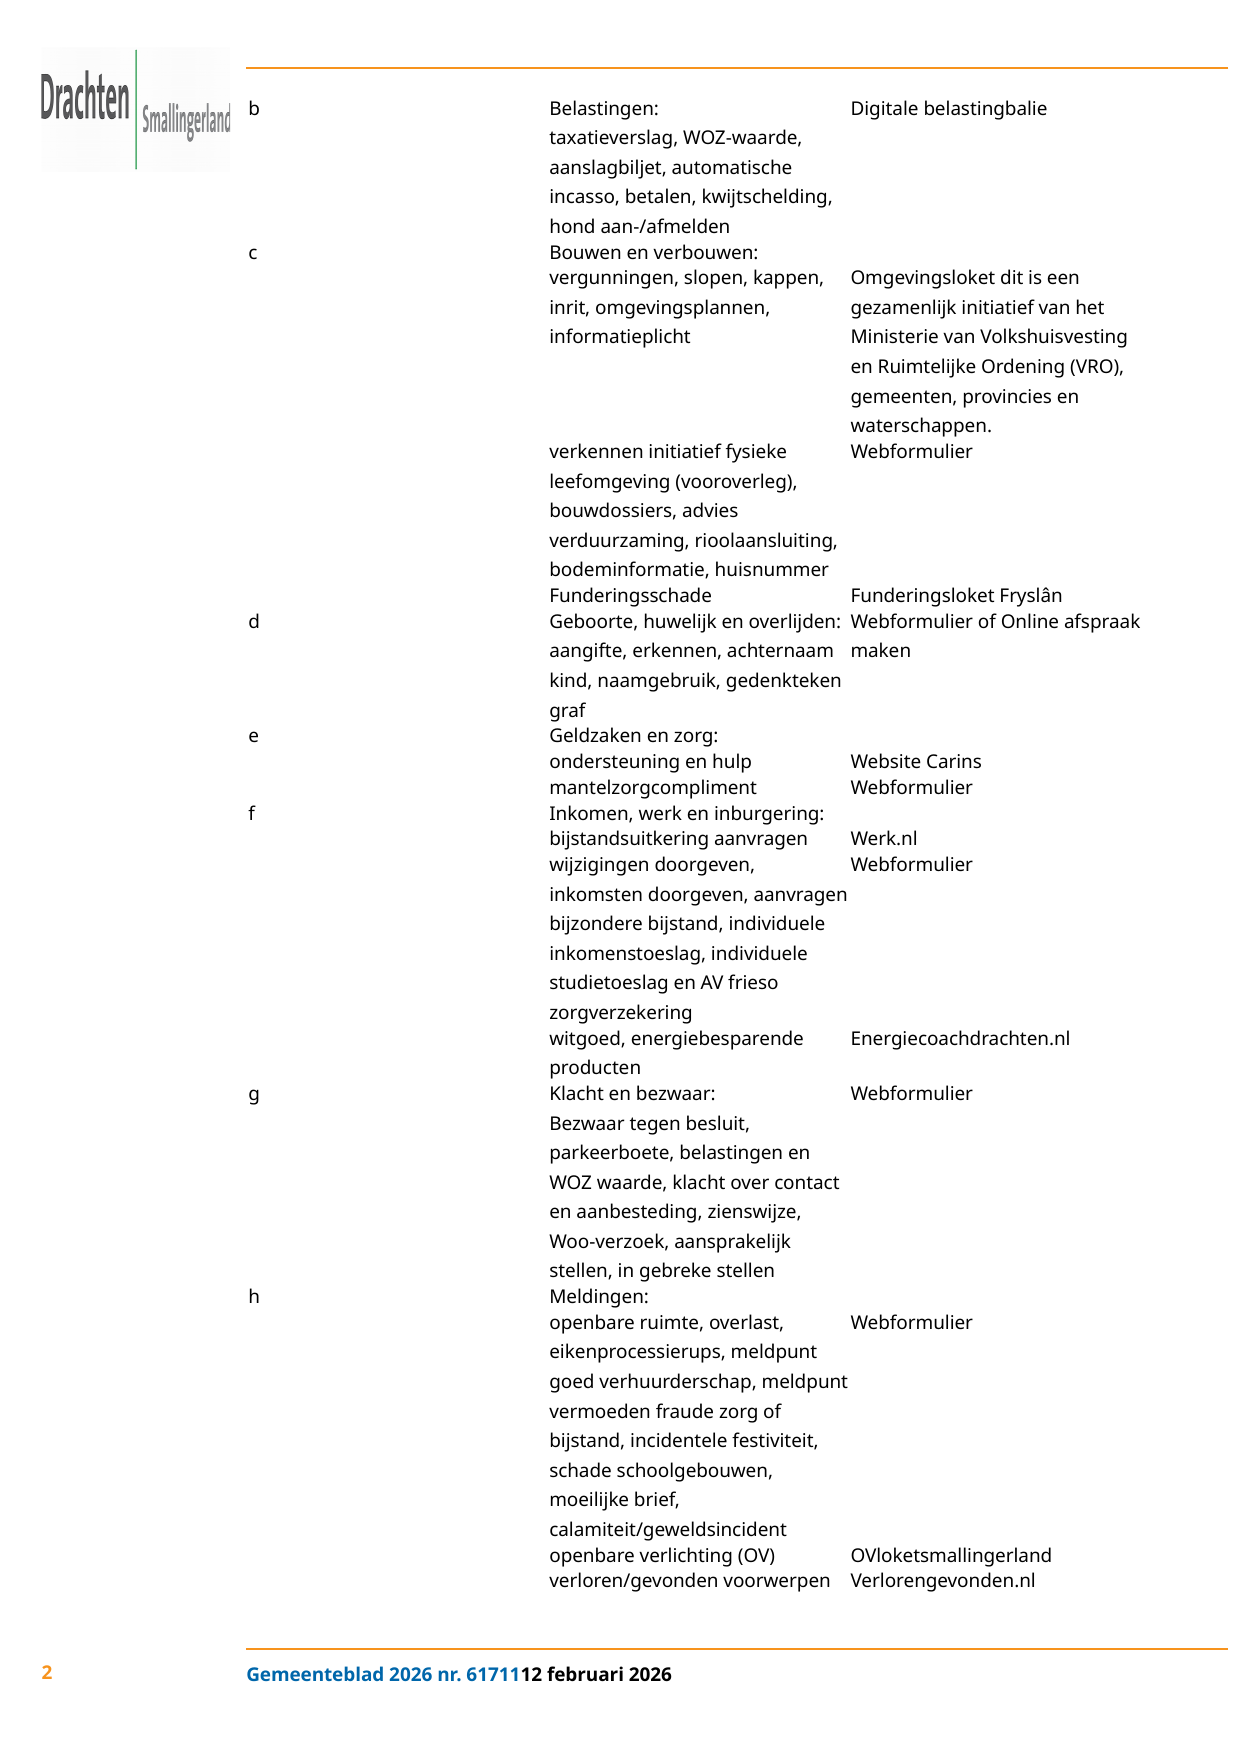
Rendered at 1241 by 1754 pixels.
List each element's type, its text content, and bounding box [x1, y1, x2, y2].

table_cell e [248, 723, 549, 800]
table_cell Funderingsloket Fryslân [850, 582, 1152, 608]
table_cell Geboorte, huwelijk en overlijden: aangifte, erkennen, achternaam kind, naamgebruik, gedenkteken graf [549, 608, 850, 722]
table_cell verkennen initiatief fysieke leefomgeving (vooroverleg), bouwdossiers, advies verduurzaming, rioolaansluiting, bodeminformatie, huisnummer [549, 438, 850, 582]
table_cell Webformulier [850, 774, 1152, 800]
table_cell h [248, 1283, 549, 1593]
table_cell Bouwen en verbouwen: [549, 239, 850, 264]
table_cell Inkomen, werk en inburgering: [549, 800, 850, 825]
table_cell Verlorengevonden.nl [850, 1568, 1152, 1593]
table_cell bijstandsuitkering aanvragen [549, 825, 850, 851]
table_cell OVloketsmallingerland [850, 1542, 1152, 1568]
table_cell vergunningen, slopen, kappen, inrit, omgevingsplannen, informatieplicht [549, 265, 850, 438]
table_cell openbare ruimte, overlast, eikenprocessierups, meldpunt goed verhuurderschap, meldpunt vermoeden fraude zorg of bijstand, incidentele festiviteit, schade schoolgebouwen, moeilijke brief, calamiteit/geweldsincident [549, 1309, 850, 1542]
table_cell mantelzorgcompliment [549, 774, 850, 800]
table_cell [850, 239, 1152, 264]
table_cell [850, 800, 1152, 825]
table_cell Webformulier [850, 1080, 1152, 1283]
table_cell Omgevingsloket dit is een gezamenlijk initiatief van het Ministerie van Volkshuisvesting en Ruimtelijke Ordening (VRO), gemeenten, provincies en waterschappen. [850, 265, 1152, 438]
table_cell openbare verlichting (OV) [549, 1542, 850, 1568]
table_cell Webformulier [850, 851, 1152, 1025]
table_cell verloren/gevonden voorwerpen [549, 1568, 850, 1593]
table_cell Funderingsschade [549, 582, 850, 608]
table_cell witgoed, energiebesparende producten [549, 1025, 850, 1080]
table_cell c [248, 239, 549, 608]
table_cell Klacht en bezwaar: Bezwaar tegen besluit, parkeerboete, belastingen en WOZ waarde, klacht over contact en aanbesteding, zienswijze, Woo-verzoek, aansprakelijk stellen, in gebreke stellen [549, 1080, 850, 1283]
table_cell b [248, 95, 549, 239]
picture [41, 47, 231, 172]
table_cell f [248, 800, 549, 1080]
table_cell Webformulier [850, 438, 1152, 582]
table_cell [850, 1283, 1152, 1309]
table_cell d [248, 608, 549, 722]
table_cell Geldzaken en zorg: [549, 723, 850, 748]
table_cell Energiecoachdrachten.nl [850, 1025, 1152, 1080]
table_cell Belastingen: taxatieverslag, WOZ-waarde, aanslagbiljet, automatische incasso, betalen, kwijtschelding, hond aan-/afmelden [549, 95, 850, 239]
table_cell [850, 723, 1152, 748]
table_cell Webformulier [850, 1309, 1152, 1542]
table_cell g [248, 1080, 549, 1283]
table_cell Webformulier of Online afspraak maken [850, 608, 1152, 722]
table_cell Werk.nl [850, 825, 1152, 851]
table_cell Meldingen: [549, 1283, 850, 1309]
table_cell ondersteuning en hulp [549, 748, 850, 774]
table_cell Digitale belastingbalie [850, 95, 1152, 239]
table_cell Website Carins [850, 748, 1152, 774]
table_cell wijzigingen doorgeven, inkomsten doorgeven, aanvragen bijzondere bijstand, individuele inkomenstoeslag, individuele studietoeslag en AV frieso zorgverzekering [549, 851, 850, 1025]
